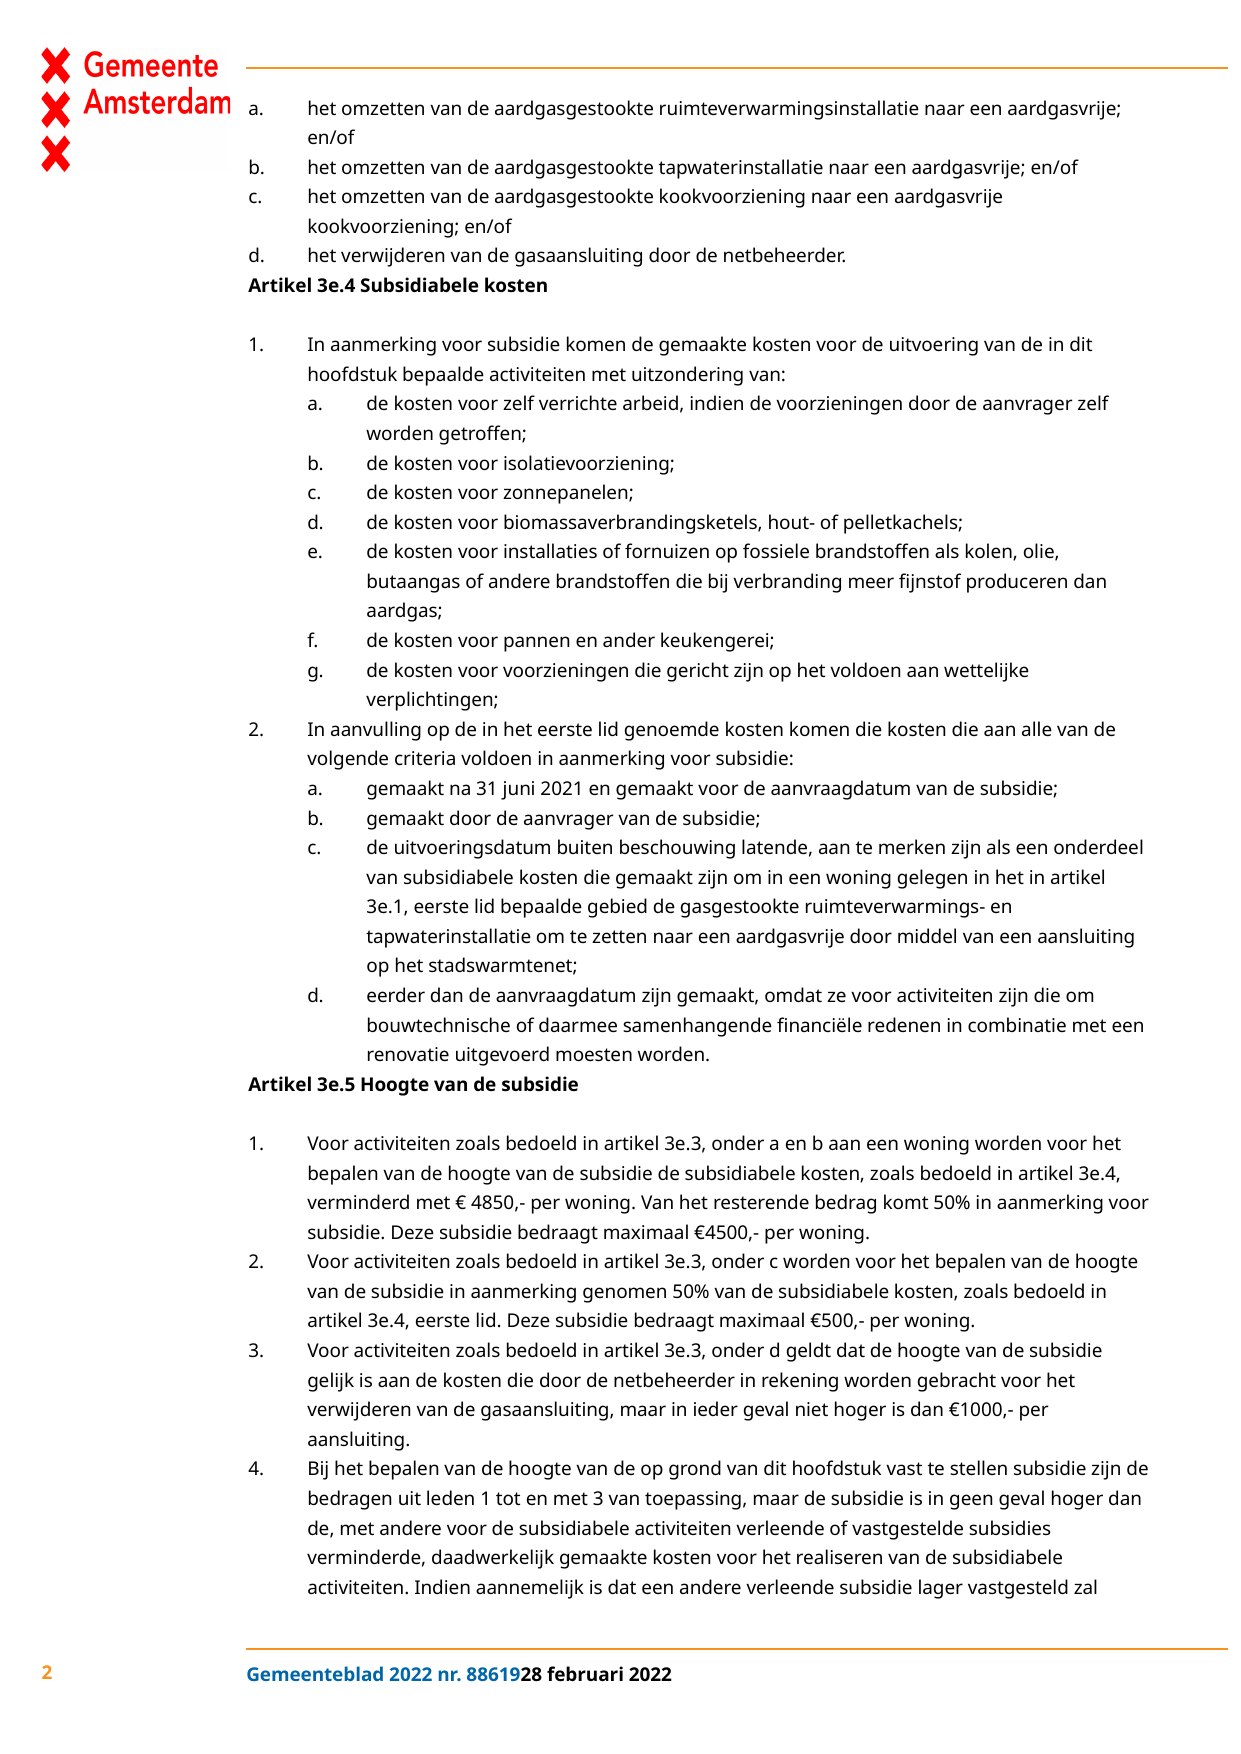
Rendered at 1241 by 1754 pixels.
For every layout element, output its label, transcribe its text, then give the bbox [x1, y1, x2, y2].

list Voor activiteiten zoals bedoeld in artikel 3e.3, onder a en b aan een woning worden voor het bepalen van de hoogte van de subsidie de subsidiabele kosten, zoals bedoeld in artikel 3e.4, verminderd met € 4850,- per woning. Van het resterende bedrag komt 50% in aanmerking voor subsidie. Deze subsidie bedraagt maximaal €4500,- per woning. [248, 1130, 1152, 1245]
list gemaakt na 31 juni 2021 en gemaakt voor de aanvraagdatum van de subsidie; [307, 775, 1152, 801]
list het omzetten van de aardgasgestookte ruimteverwarmingsinstallatie naar een aardgasvrije; en/of [248, 95, 1152, 150]
list het omzetten van de aardgasgestookte kookvoorziening naar een aardgasvrije kookvoorziening; en/of [248, 183, 1152, 239]
list Voor activiteiten zoals bedoeld in artikel 3e.3, onder c worden voor het bepalen van de hoogte van de subsidie in aanmerking genomen 50% van de subsidiabele kosten, zoals bedoeld in artikel 3e.4, eerste lid. Deze subsidie bedraagt maximaal €500,- per woning. [248, 1248, 1152, 1333]
list In aanmerking voor subsidie komen de gemaakte kosten voor de uitvoering van de in dit hoofdstuk bepaalde activiteiten met uitzondering van: [248, 331, 1152, 387]
list de kosten voor biomassaverbrandingsketels, hout- of pelletkachels; [307, 509, 1152, 535]
list In aanvulling op de in het eerste lid genoemde kosten komen die kosten die aan alle van de volgende criteria voldoen in aanmerking voor subsidie: [248, 716, 1152, 771]
list de kosten voor installaties of fornuizen op fossiele brandstoffen als kolen, olie, butaangas of andere brandstoffen die bij verbranding meer fijnstof produceren dan aardgas; [307, 538, 1152, 623]
list gemaakt door de aanvrager van de subsidie; [307, 805, 1152, 831]
text Artikel 3e.4 Subsidiabele kosten [248, 272, 1152, 298]
list het verwijderen van de gasaansluiting door de netbeheerder. [248, 243, 1152, 268]
list de uitvoeringsdatum buiten beschouwing latende, aan te merken zijn als een onderdeel van subsidiabele kosten die gemaakt zijn om in een woning gelegen in het in artikel 3e.1, eerste lid bepaalde gebied de gasgestookte ruimteverwarmings- en tapwaterinstallatie om te zetten naar een aardgasvrije door middel van een aansluiting op het stadswarmtenet; [307, 834, 1152, 978]
list de kosten voor voorzieningen die gericht zijn op het voldoen aan wettelijke verplichtingen; [307, 657, 1152, 712]
list de kosten voor zelf verrichte arbeid, indien de voorzieningen door de aanvrager zelf worden getroffen; [307, 391, 1152, 446]
list de kosten voor isolatievoorziening; [307, 450, 1152, 476]
list het omzetten van de aardgasgestookte tapwaterinstallatie naar een aardgasvrije; en/of [248, 154, 1152, 180]
picture [41, 47, 231, 172]
list eerder dan de aanvraagdatum zijn gemaakt, omdat ze voor activiteiten zijn die om bouwtechnische of daarmee samenhangende financiële redenen in combinatie met een renovatie uitgevoerd moesten worden. [307, 982, 1152, 1067]
text Artikel 3e.5 Hoogte van de subsidie [248, 1071, 1152, 1097]
list de kosten voor zonnepanelen; [307, 479, 1152, 505]
list Voor activiteiten zoals bedoeld in artikel 3e.3, onder d geldt dat de hoogte van de subsidie gelijk is aan de kosten die door de netbeheerder in rekening worden gebracht voor het verwijderen van de gasaansluiting, maar in ieder geval niet hoger is dan €1000,- per aansluiting. [248, 1337, 1152, 1452]
list Bij het bepalen van de hoogte van de op grond van dit hoofdstuk vast te stellen subsidie zijn de bedragen uit leden 1 tot en met 3 van toepassing, maar de subsidie is in geen geval hoger dan de, met andere voor de subsidiabele activiteiten verleende of vastgestelde subsidies verminderde, daadwerkelijk gemaakte kosten voor het realiseren van de subsidiabele activiteiten. Indien aannemelijk is dat een andere verleende subsidie lager vastgesteld zal [248, 1456, 1152, 1600]
list de kosten voor pannen en ander keukengerei; [307, 627, 1152, 653]
